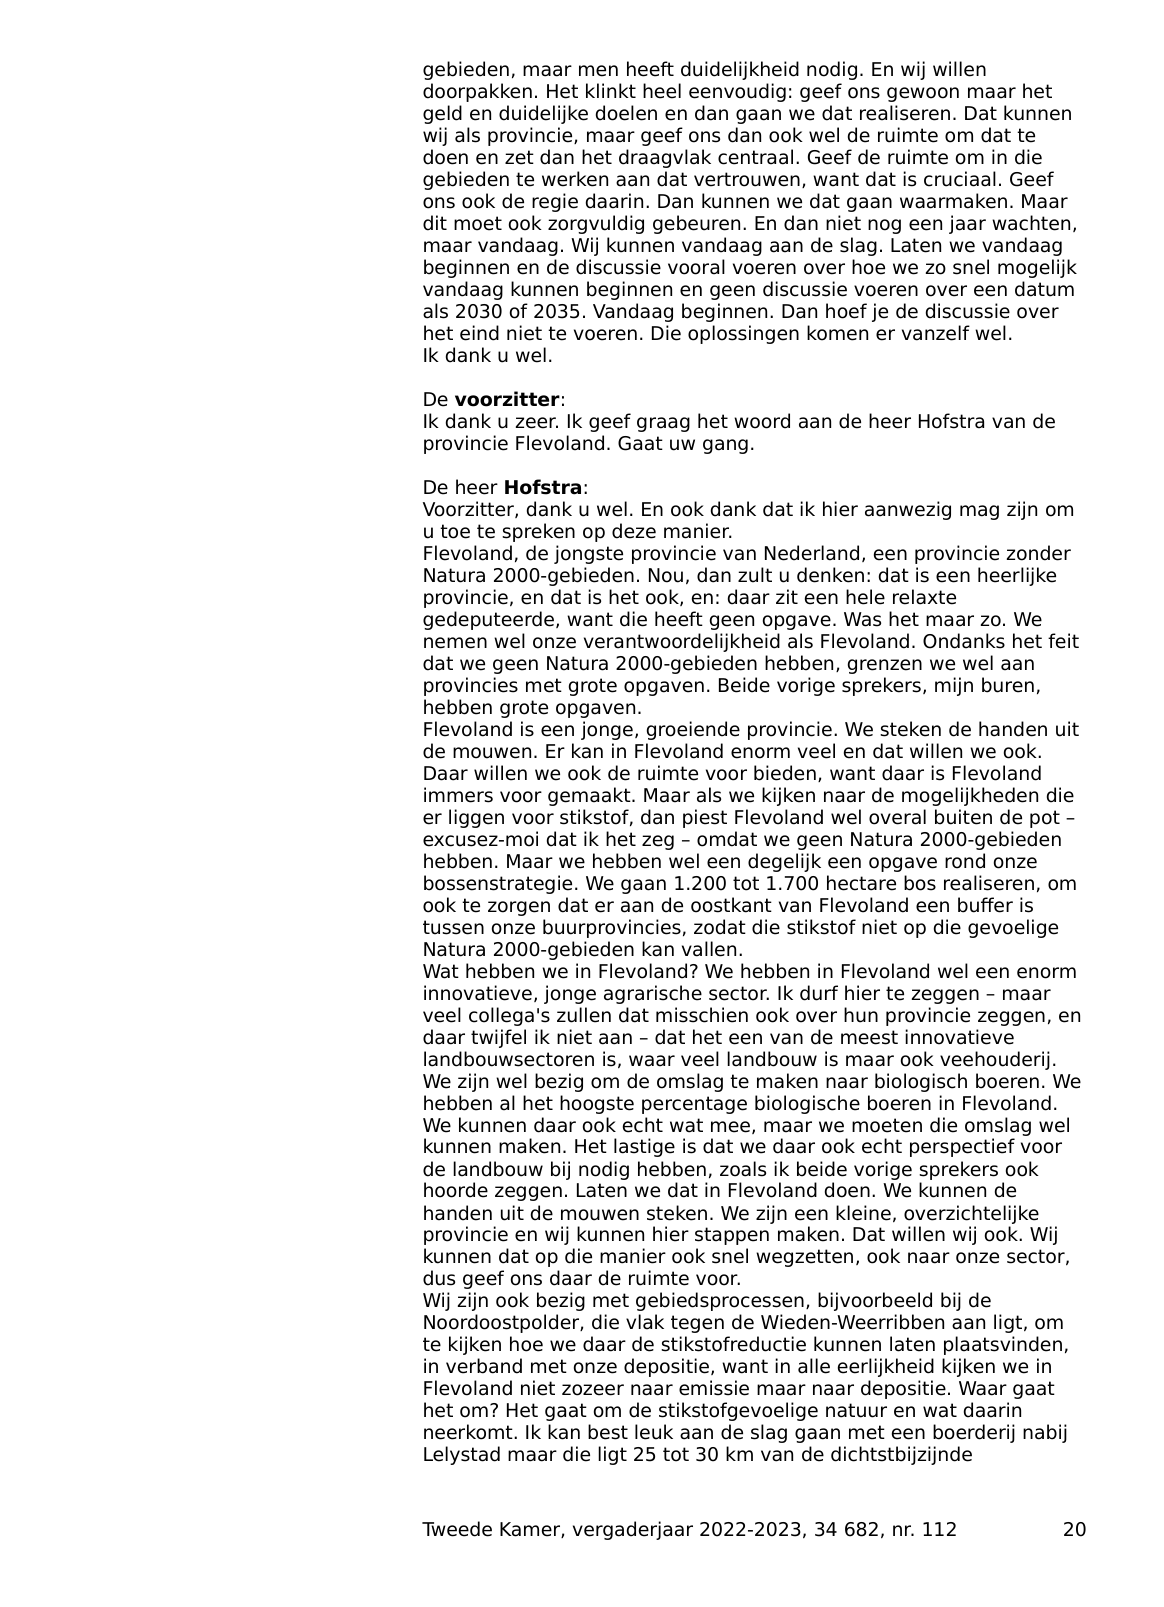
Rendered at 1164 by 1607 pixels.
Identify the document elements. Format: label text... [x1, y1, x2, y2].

text gebieden, maar men heeft duidelijkheid nodig. En wij willen doorpakken. Het klinkt heel eenvoudig: geef ons gewoon maar het geld en duidelijke doelen en dan gaan we dat realiseren. Dat kunnen wij als provincie, maar geef ons dan ook wel de ruimte om dat te doen en zet dan het draagvlak centraal. Geef de ruimte om in die gebieden te werken aan dat vertrouwen, want dat is cruciaal. Geef ons ook de regie daarin. Dan kunnen we dat gaan waarmaken. Maar dit moet ook zorgvuldig gebeuren. En dan niet nog een jaar wachten, maar vandaag. Wij kunnen vandaag aan de slag. Laten we vandaag beginnen en de discussie vooral voeren over hoe we zo snel mogelijk vandaag kunnen beginnen en geen discussie voeren over een datum als 2030 of 2035. Vandaag beginnen. Dan hoef je de discussie over het eind niet te voeren. Die oplossingen komen er vanzelf wel. [422, 59, 1087, 345]
text Voorzitter, dank u wel. En ook dank dat ik hier aanwezig mag zijn om u toe te spreken op deze manier. [422, 499, 1087, 543]
text Flevoland is een jonge, groeiende provincie. We steken de handen uit de mouwen. Er kan in Flevoland enorm veel en dat willen we ook. Daar willen we ook de ruimte voor bieden, want daar is Flevoland immers voor gemaakt. Maar als we kijken naar de mogelijkheden die er liggen voor stikstof, dan piest Flevoland wel overal buiten de pot – excusez-moi dat ik het zeg – omdat we geen Natura 2000-gebieden hebben. Maar we hebben wel een degelijk een opgave rond onze bossenstrategie. We gaan 1.200 tot 1.700 hectare bos realiseren, om ook te zorgen dat er aan de oostkant van Flevoland een buffer is tussen onze buurprovincies, zodat die stikstof niet op die gevoelige Natura 2000-gebieden kan vallen. [422, 719, 1087, 961]
text De heer Hofstra: [422, 477, 1087, 499]
text Wat hebben we in Flevoland? We hebben in Flevoland wel een enorm innovatieve, jonge agrarische sector. Ik durf hier te zeggen – maar veel collega's zullen dat misschien ook over hun provincie zeggen, en daar twijfel ik niet aan – dat het een van de meest innovatieve landbouwsectoren is, waar veel landbouw is maar ook veehouderij. We zijn wel bezig om de omslag te maken naar biologisch boeren. We hebben al het hoogste percentage biologische boeren in Flevoland. We kunnen daar ook echt wat mee, maar we moeten die omslag wel kunnen maken. Het lastige is dat we daar ook echt perspectief voor de landbouw bij nodig hebben, zoals ik beide vorige sprekers ook hoorde zeggen. Laten we dat in Flevoland doen. We kunnen de handen uit de mouwen steken. We zijn een kleine, overzichtelijke provincie en wij kunnen hier stappen maken. Dat willen wij ook. Wij kunnen dat op die manier ook snel wegzetten, ook naar onze sector, dus geef ons daar de ruimte voor. [422, 961, 1087, 1290]
text Wij zijn ook bezig met gebiedsprocessen, bijvoorbeeld bij de Noordoostpolder, die vlak tegen de Wieden-Weerribben aan ligt, om te kijken hoe we daar de stikstofreductie kunnen laten plaatsvinden, in verband met onze depositie, want in alle eerlijkheid kijken we in Flevoland niet zozeer naar emissie maar naar depositie. Waar gaat het om? Het gaat om de stikstofgevoelige natuur en wat daarin neerkomt. Ik kan best leuk aan de slag gaan met een boerderij nabij Lelystad maar die ligt 25 tot 30 km van de dichtstbijzijnde [422, 1290, 1087, 1466]
text Ik dank u zeer. Ik geef graag het woord aan de heer Hofstra van de provincie Flevoland. Gaat uw gang. [422, 411, 1087, 455]
text Ik dank u wel. [422, 345, 1087, 367]
text De voorzitter: [422, 389, 1087, 411]
text Flevoland, de jongste provincie van Nederland, een provincie zonder Natura 2000-gebieden. Nou, dan zult u denken: dat is een heerlijke provincie, en dat is het ook, en: daar zit een hele relaxte gedeputeerde, want die heeft geen opgave. Was het maar zo. We nemen wel onze verantwoordelijkheid als Flevoland. Ondanks het feit dat we geen Natura 2000-gebieden hebben, grenzen we wel aan provincies met grote opgaven. Beide vorige sprekers, mijn buren, hebben grote opgaven. [422, 543, 1087, 719]
